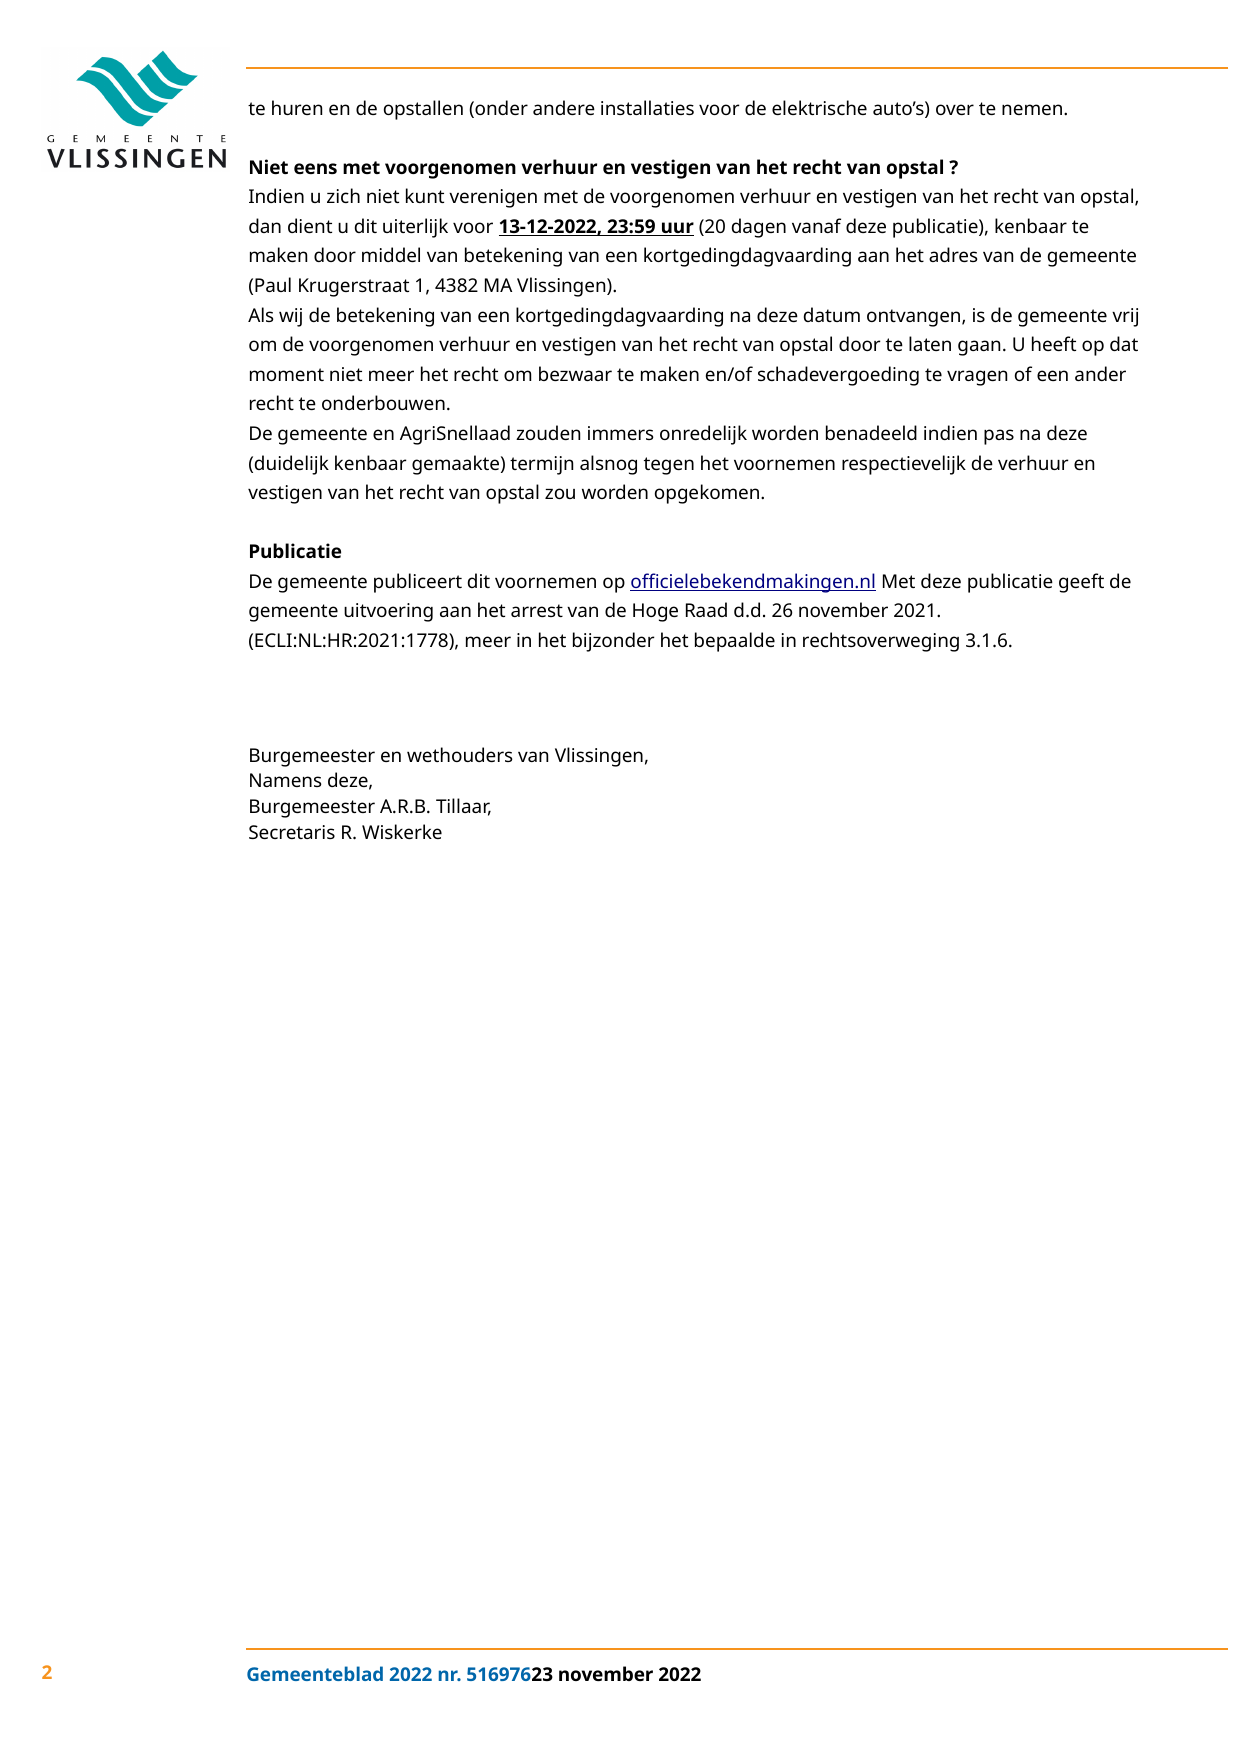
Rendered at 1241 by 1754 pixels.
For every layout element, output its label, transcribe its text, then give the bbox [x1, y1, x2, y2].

text Burgemeester A.R.B. Tillaar, [248, 793, 1152, 819]
text Namens deze, [248, 767, 1152, 793]
text Indien u zich niet kunt verenigen met de voorgenomen verhuur en vestigen van het recht van opstal, dan dient u dit uiterlijk voor 13-12-2022, 23:59 uur (20 dagen vanaf deze publicatie), kenbaar te maken door middel van betekening van een kortgedingdagvaarding aan het adres van de gemeente (Paul Krugerstraat 1, 4382 MA Vlissingen). [248, 183, 1152, 298]
text Publicatie [248, 538, 1152, 564]
text (ECLI:NL:HR:2021:1778), meer in het bijzonder het bepaalde in rechtsoverweging 3.1.6. [248, 627, 1152, 653]
text te huren en de opstallen (onder andere installaties voor de elektrische auto’s) over te nemen. [248, 95, 1152, 121]
picture [41, 47, 231, 172]
text Als wij de betekening van een kortgedingdagvaarding na deze datum ontvangen, is de gemeente vrij om de voorgenomen verhuur en vestigen van het recht van opstal door te laten gaan. U heeft op dat moment niet meer het recht om bezwaar te maken en/of schadevergoeding te vragen of een ander recht te onderbouwen. [248, 302, 1152, 416]
text Burgemeester en wethouders van Vlissingen, [248, 742, 1152, 767]
text Secretaris R. Wiskerke [248, 819, 1152, 845]
text De gemeente en AgriSnellaad zouden immers onredelijk worden benadeeld indien pas na deze (duidelijk kenbaar gemaakte) termijn alsnog tegen het voornemen respectievelijk de verhuur en vestigen van het recht van opstal zou worden opgekomen. [248, 420, 1152, 505]
text De gemeente publiceert dit voornemen op officielebekendmakingen.nl Met deze publicatie geeft de gemeente uitvoering aan het arrest van de Hoge Raad d.d. 26 november 2021. [248, 568, 1152, 623]
text Niet eens met voorgenomen verhuur en vestigen van het recht van opstal ? [248, 154, 1152, 180]
